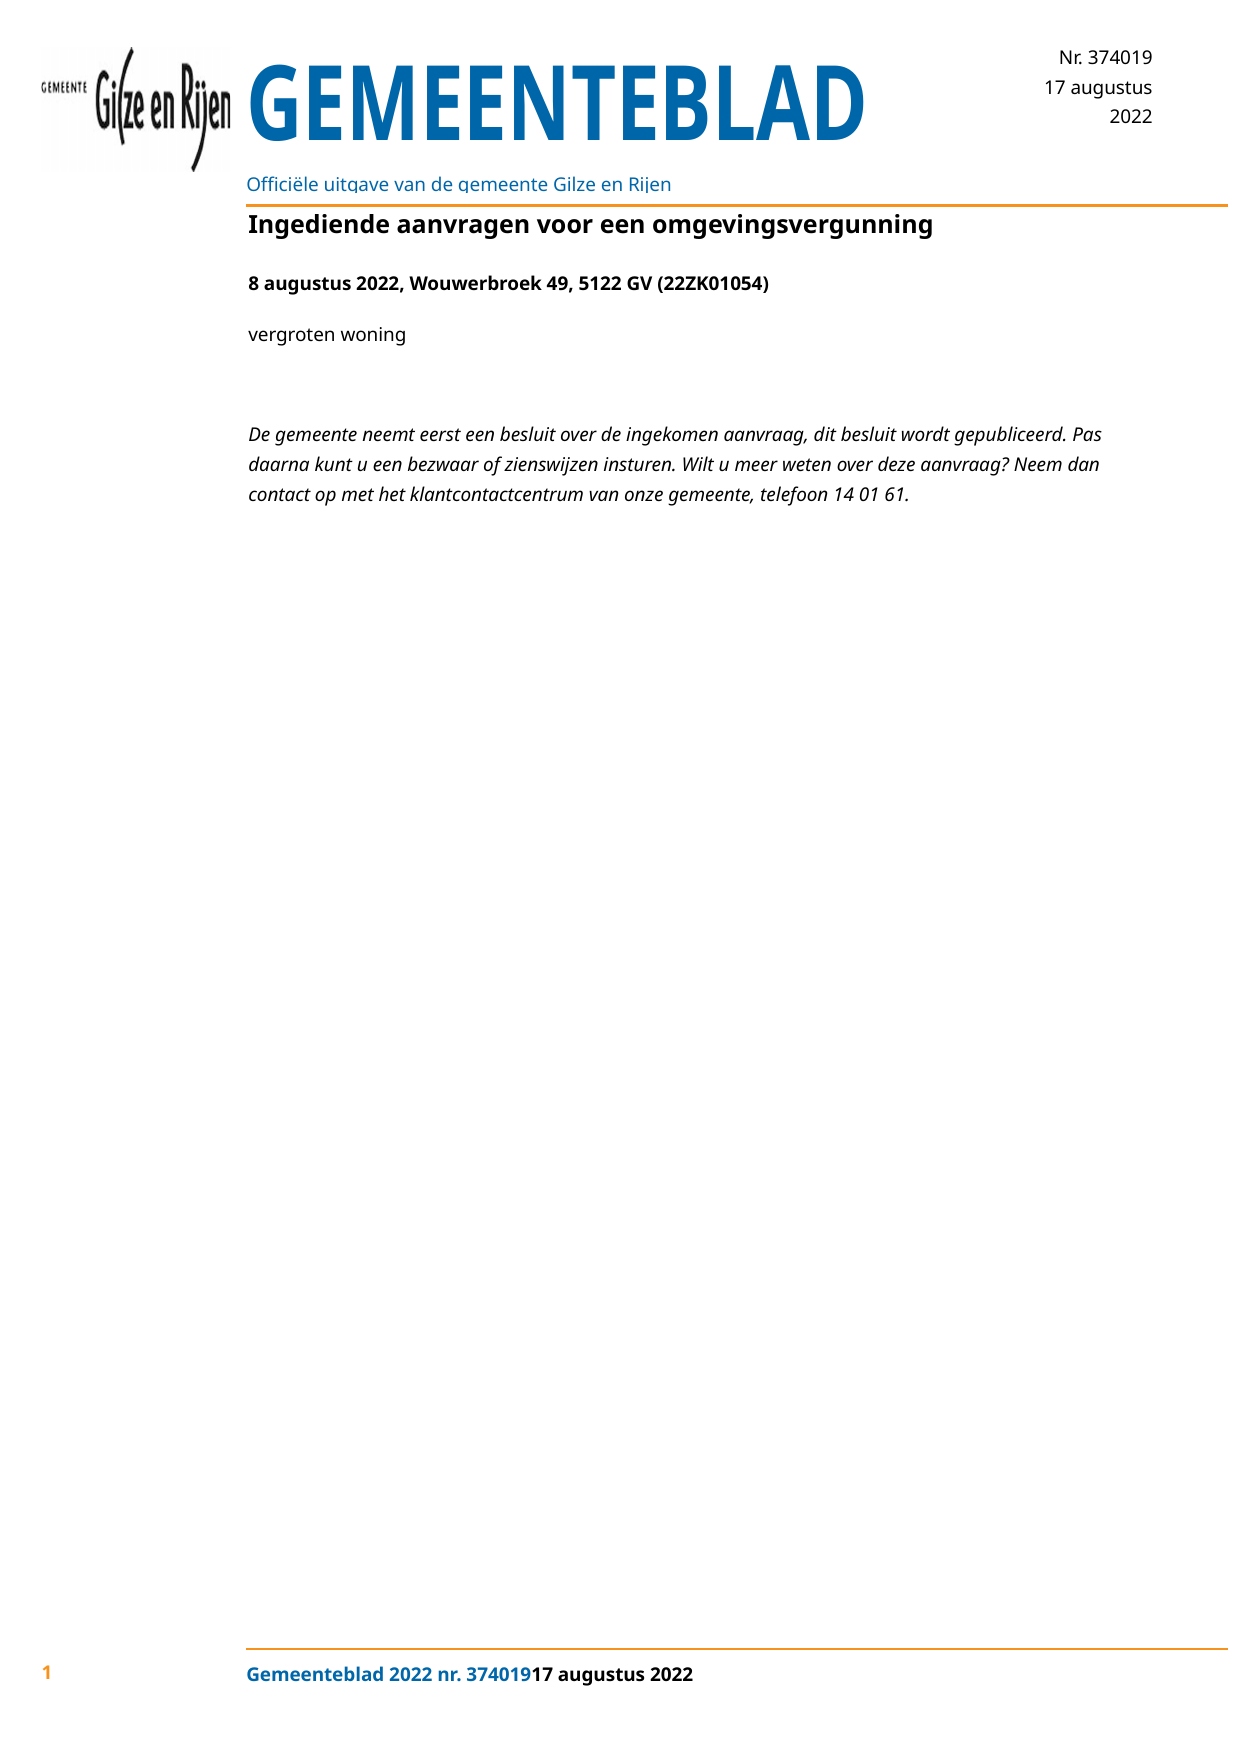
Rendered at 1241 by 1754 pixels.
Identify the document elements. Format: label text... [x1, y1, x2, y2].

text Ingediende aanvragen voor een omgevingsvergunning [248, 207, 1152, 241]
text vergroten woning [248, 321, 1152, 346]
text 8 augustus 2022, Wouwerbroek 49, 5122 GV (22ZK01054) [248, 270, 1152, 296]
picture [41, 47, 231, 172]
text De gemeente neemt eerst een besluit over de ingekomen aanvraag, dit besluit wordt gepubliceerd. Pas daarna kunt u een bezwaar of zienswijzen insturen. Wilt u meer weten over deze aanvraag? Neem dan contact op met het klantcontactcentrum van onze gemeente, telefoon 14 01 61. [248, 422, 1152, 506]
